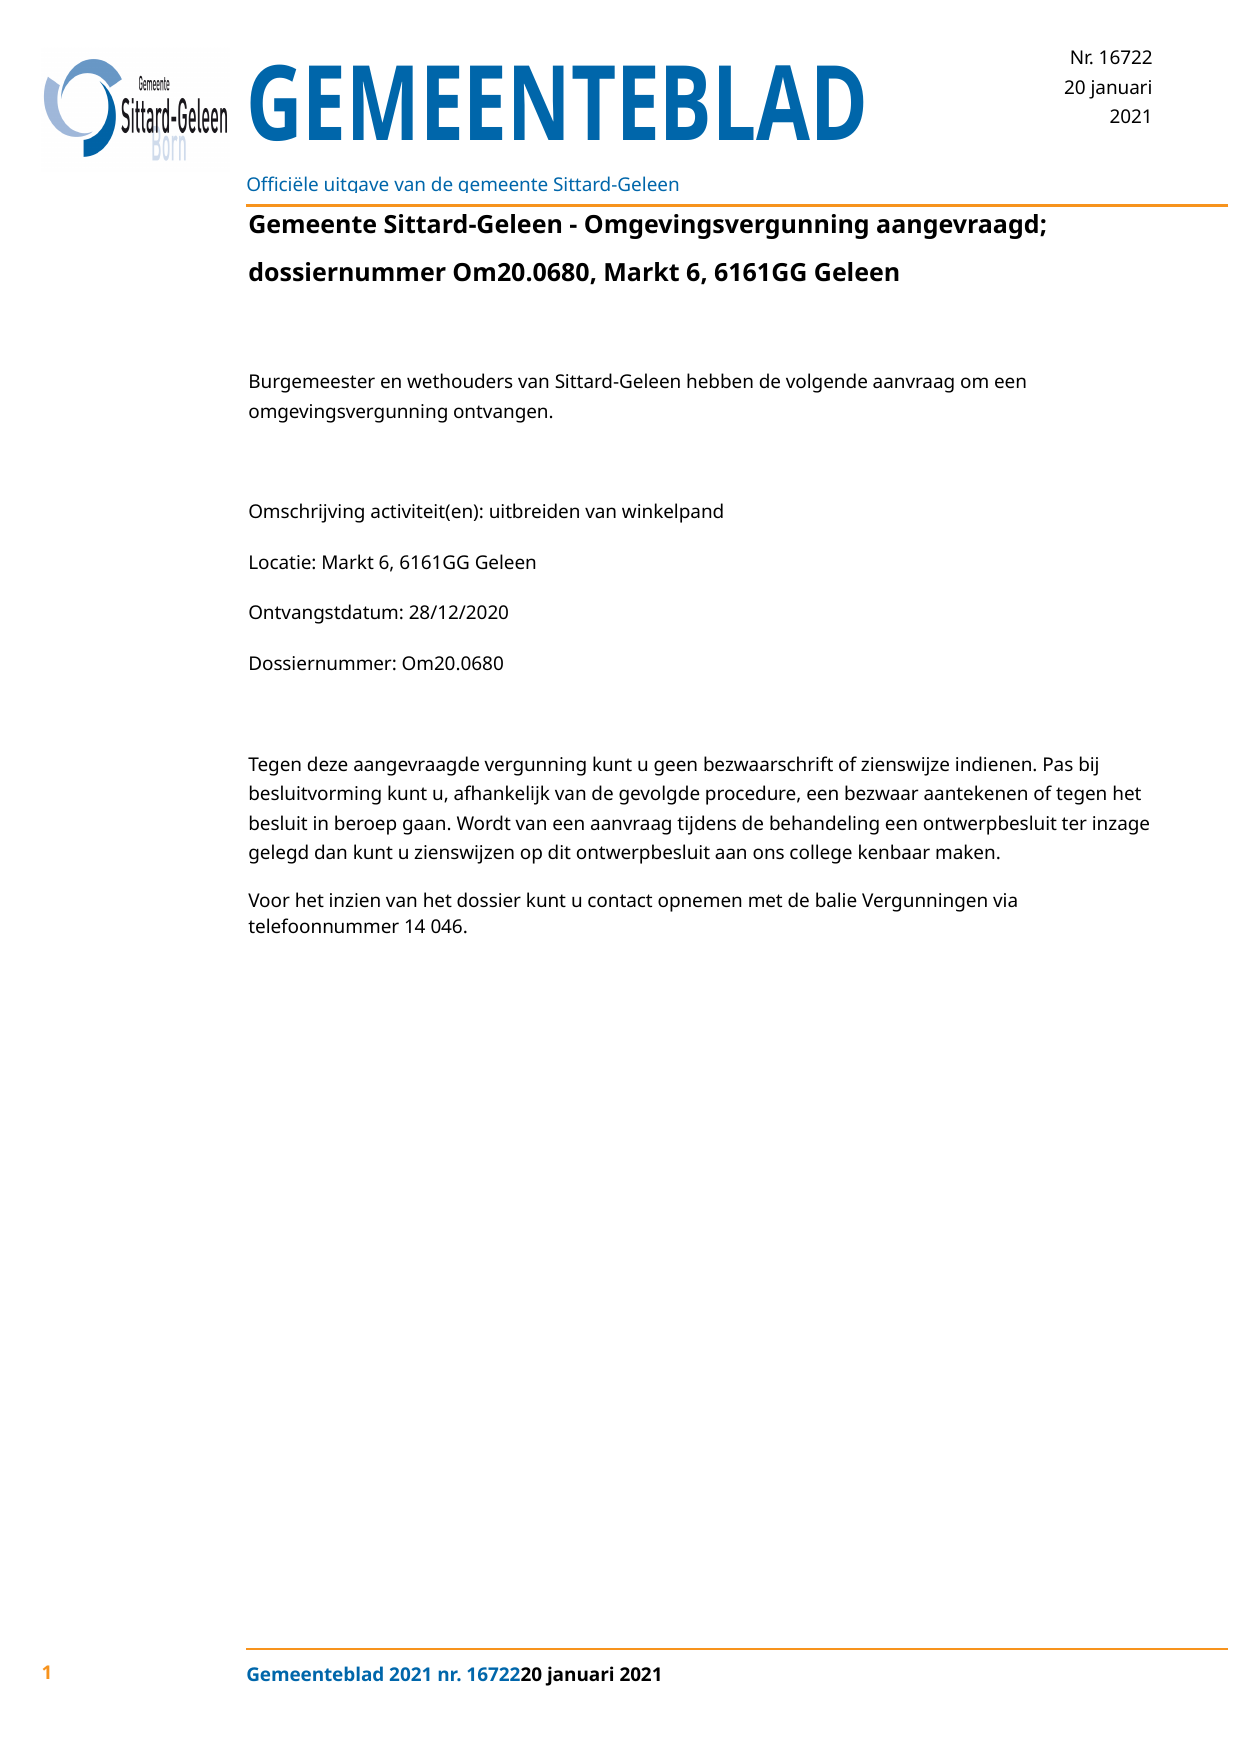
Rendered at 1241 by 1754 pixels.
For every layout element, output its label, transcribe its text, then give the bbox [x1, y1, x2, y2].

text Burgemeester en wethouders van Sittard-Geleen hebben de volgende aanvraag om een omgevingsvergunning ontvangen. [248, 368, 1152, 424]
text Omschrijving activiteit(en): uitbreiden van winkelpand [248, 499, 1152, 524]
text Ontvangstdatum: 28/12/2020 [248, 599, 1152, 625]
text Locatie: Markt 6, 6161GG Geleen [248, 549, 1152, 575]
text Gemeente Sittard-Geleen - Omgevingsvergunning aangevraagd; dossiernummer Om20.0680, Markt 6, 6161GG Geleen [248, 207, 1152, 288]
text Tegen deze aangevraagde vergunning kunt u geen bezwaarschrift of zienswijze indienen. Pas bij besluitvorming kunt u, afhankelijk van de gevolgde procedure, een bezwaar aantekenen of tegen het besluit in beroep gaan. Wordt van een aanvraag tijdens de behandeling een ontwerpbesluit ter inzage gelegd dan kunt u zienswijzen op dit ontwerpbesluit aan ons college kenbaar maken. [248, 751, 1152, 865]
picture [41, 47, 231, 172]
text Voor het inzien van het dossier kunt u contact opnemen met de balie Vergunningen via telefoonnummer 14 046. [248, 887, 1152, 939]
text Dossiernummer: Om20.0680 [248, 650, 1152, 676]
